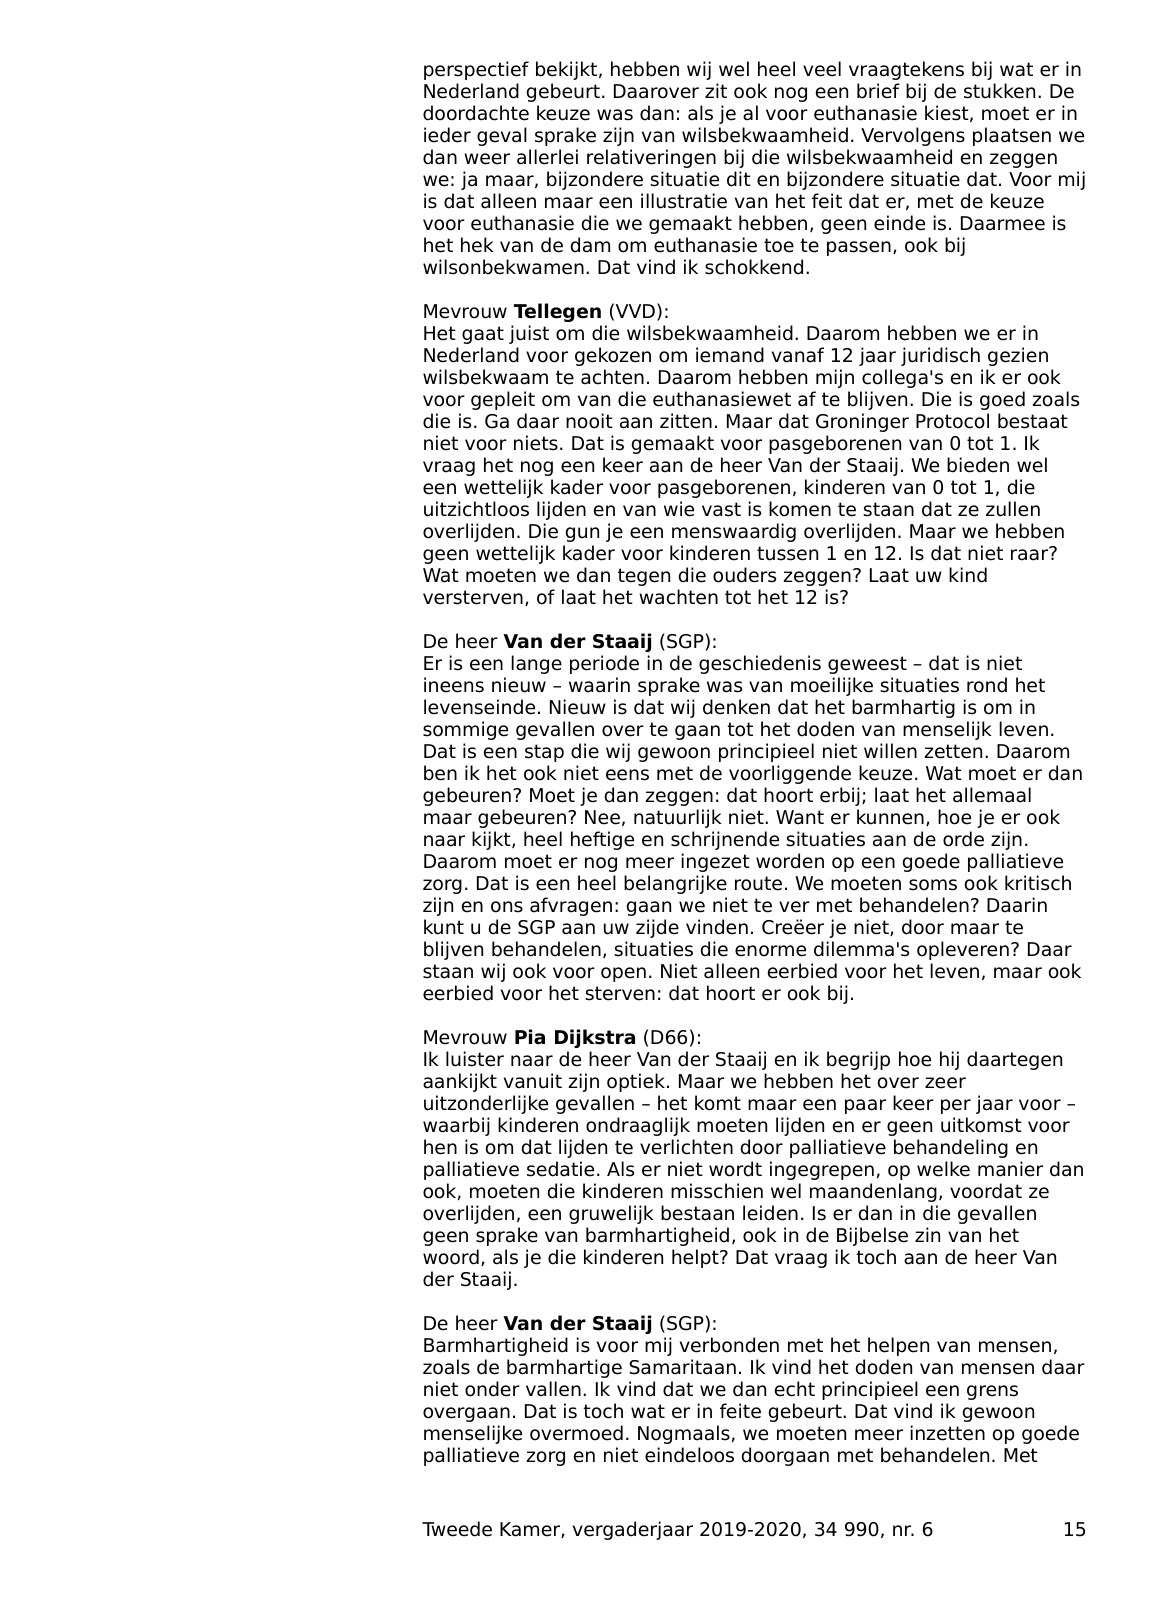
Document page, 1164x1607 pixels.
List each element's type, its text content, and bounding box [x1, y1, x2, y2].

text Mevrouw Tellegen (VVD): [422, 301, 1087, 323]
text Er is een lange periode in de geschiedenis geweest – dat is niet ineens nieuw – waarin sprake was van moeilijke situaties rond het levenseinde. Nieuw is dat wij denken dat het barmhartig is om in sommige gevallen over te gaan tot het doden van menselijk leven. Dat is een stap die wij gewoon principieel niet willen zetten. Daarom ben ik het ook niet eens met de voorliggende keuze. Wat moet er dan gebeuren? Moet je dan zeggen: dat hoort erbij; laat het allemaal maar gebeuren? Nee, natuurlijk niet. Want er kunnen, hoe je er ook naar kijkt, heel heftige en schrijnende situaties aan de orde zijn. Daarom moet er nog meer ingezet worden op een goede palliatieve zorg. Dat is een heel belangrijke route. We moeten soms ook kritisch zijn en ons afvragen: gaan we niet te ver met behandelen? Daarin kunt u de SGP aan uw zijde vinden. Creëer je niet, door maar te blijven behandelen, situaties die enorme dilemma's opleveren? Daar staan wij ook voor open. Niet alleen eerbied voor het leven, maar ook eerbied voor het sterven: dat hoort er ook bij. [422, 653, 1087, 1004]
text Mevrouw Pia Dijkstra (D66): [422, 1027, 1087, 1049]
text Het gaat juist om die wilsbekwaamheid. Daarom hebben we er in Nederland voor gekozen om iemand vanaf 12 jaar juridisch gezien wilsbekwaam te achten. Daarom hebben mijn collega's en ik er ook voor gepleit om van die euthanasiewet af te blijven. Die is goed zoals die is. Ga daar nooit aan zitten. Maar dat Groninger Protocol bestaat niet voor niets. Dat is gemaakt voor pasgeborenen van 0 tot 1. Ik vraag het nog een keer aan de heer Van der Staaij. We bieden wel een wettelijk kader voor pasgeborenen, kinderen van 0 tot 1, die uitzichtloos lijden en van wie vast is komen te staan dat ze zullen overlijden. Die gun je een menswaardig overlijden. Maar we hebben geen wettelijk kader voor kinderen tussen 1 en 12. Is dat niet raar? Wat moeten we dan tegen die ouders zeggen? Laat uw kind versterven, of laat het wachten tot het 12 is? [422, 323, 1087, 609]
text perspectief bekijkt, hebben wij wel heel veel vraagtekens bij wat er in Nederland gebeurt. Daarover zit ook nog een brief bij de stukken. De doordachte keuze was dan: als je al voor euthanasie kiest, moet er in ieder geval sprake zijn van wilsbekwaamheid. Vervolgens plaatsen we dan weer allerlei relativeringen bij die wilsbekwaamheid en zeggen we: ja maar, bijzondere situatie dit en bijzondere situatie dat. Voor mij is dat alleen maar een illustratie van het feit dat er, met de keuze voor euthanasie die we gemaakt hebben, geen einde is. Daarmee is het hek van de dam om euthanasie toe te passen, ook bij wilsonbekwamen. Dat vind ik schokkend. [422, 59, 1087, 279]
text Ik luister naar de heer Van der Staaij en ik begrijp hoe hij daartegen aankijkt vanuit zijn optiek. Maar we hebben het over zeer uitzonderlijke gevallen – het komt maar een paar keer per jaar voor – waarbij kinderen ondraaglijk moeten lijden en er geen uitkomst voor hen is om dat lijden te verlichten door palliatieve behandeling en palliatieve sedatie. Als er niet wordt ingegrepen, op welke manier dan ook, moeten die kinderen misschien wel maandenlang, voordat ze overlijden, een gruwelijk bestaan leiden. Is er dan in die gevallen geen sprake van barmhartigheid, ook in de Bijbelse zin van het woord, als je die kinderen helpt? Dat vraag ik toch aan de heer Van der Staaij. [422, 1049, 1087, 1291]
text Barmhartigheid is voor mij verbonden met het helpen van mensen, zoals de barmhartige Samaritaan. Ik vind het doden van mensen daar niet onder vallen. Ik vind dat we dan echt principieel een grens overgaan. Dat is toch wat er in feite gebeurt. Dat vind ik gewoon menselijke overmoed. Nogmaals, we moeten meer inzetten op goede palliatieve zorg en niet eindeloos doorgaan met behandelen. Met [422, 1335, 1087, 1467]
text De heer Van der Staaij (SGP): [422, 1313, 1087, 1335]
text De heer Van der Staaij (SGP): [422, 631, 1087, 653]
